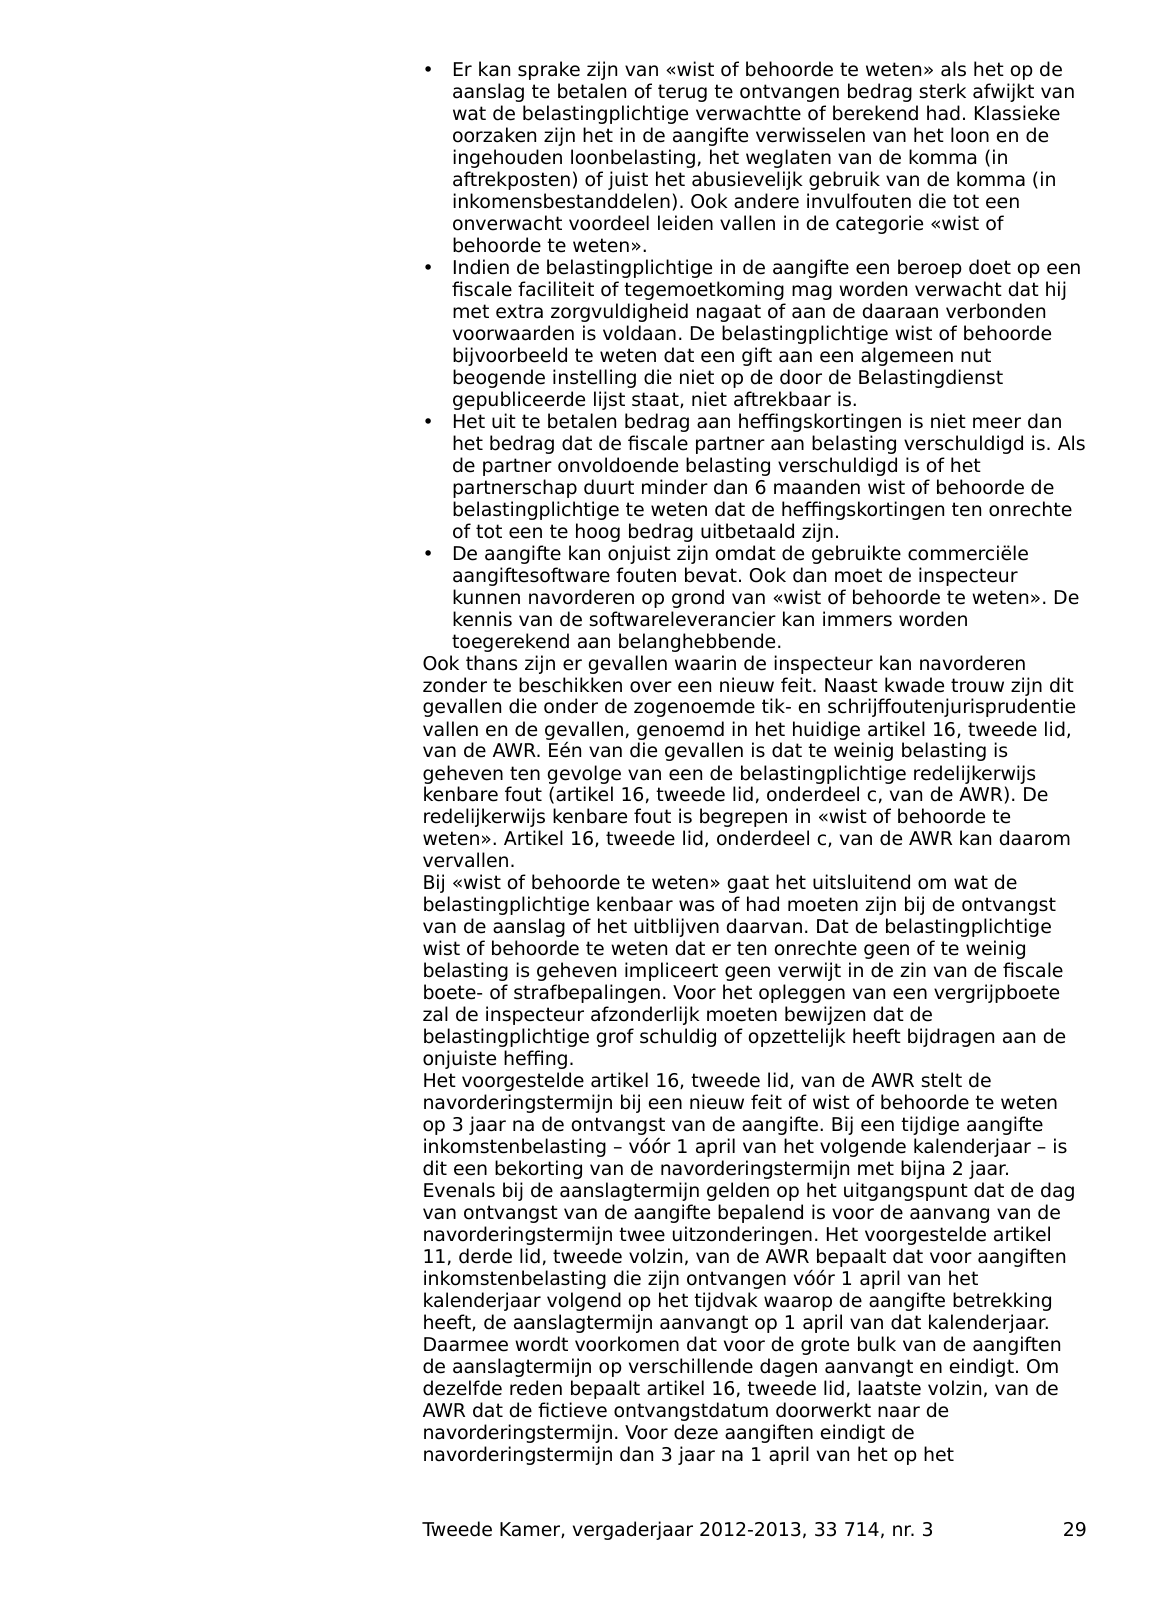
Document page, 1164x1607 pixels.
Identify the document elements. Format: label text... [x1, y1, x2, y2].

text • Er kan sprake zijn van «wist of behoorde te weten» als het op de aanslag te betalen of terug te ontvangen bedrag sterk afwijkt van wat de belastingplichtige verwachtte of berekend had. Klassieke oorzaken zijn het in de aangifte verwisselen van het loon en de ingehouden loonbelasting, het weglaten van de komma (in aftrekposten) of juist het abusievelijk gebruik van de komma (in inkomensbestanddelen). Ook andere invulfouten die tot een onverwacht voordeel leiden vallen in de categorie «wist of behoorde te weten». [422, 59, 1087, 257]
text Bij «wist of behoorde te weten» gaat het uitsluitend om wat de belastingplichtige kenbaar was of had moeten zijn bij de ontvangst van de aanslag of het uitblijven daarvan. Dat de belastingplichtige wist of behoorde te weten dat er ten onrechte geen of te weinig belasting is geheven impliceert geen verwijt in de zin van de fiscale boete- of strafbepalingen. Voor het opleggen van een vergrijpboete zal de inspecteur afzonderlijk moeten bewijzen dat de belastingplichtige grof schuldig of opzettelijk heeft bijdragen aan de onjuiste heffing. [422, 872, 1087, 1070]
text Ook thans zijn er gevallen waarin de inspecteur kan navorderen zonder te beschikken over een nieuw feit. Naast kwade trouw zijn dit gevallen die onder de zogenoemde tik- en schrijffoutenjurisprudentie vallen en de gevallen, genoemd in het huidige artikel 16, tweede lid, van de AWR. Eén van die gevallen is dat te weinig belasting is geheven ten gevolge van een de belastingplichtige redelijkerwijs kenbare fout (artikel 16, tweede lid, onderdeel c, van de AWR). De redelijkerwijs kenbare fout is begrepen in «wist of behoorde te weten». Artikel 16, tweede lid, onderdeel c, van de AWR kan daarom vervallen. [422, 652, 1087, 872]
text • De aangifte kan onjuist zijn omdat de gebruikte commerciële aangiftesoftware fouten bevat. Ook dan moet de inspecteur kunnen navorderen op grond van «wist of behoorde te weten». De kennis van de softwareleverancier kan immers worden toegerekend aan belanghebbende. [422, 543, 1087, 652]
text • Indien de belastingplichtige in de aangifte een beroep doet op een fiscale faciliteit of tegemoetkoming mag worden verwacht dat hij met extra zorgvuldigheid nagaat of aan de daaraan verbonden voorwaarden is voldaan. De belastingplichtige wist of behoorde bijvoorbeeld te weten dat een gift aan een algemeen nut beogende instelling die niet op de door de Belastingdienst gepubliceerde lijst staat, niet aftrekbaar is. [422, 257, 1087, 411]
text Het voorgestelde artikel 16, tweede lid, van de AWR stelt de navorderingstermijn bij een nieuw feit of wist of behoorde te weten op 3 jaar na de ontvangst van de aangifte. Bij een tijdige aangifte inkomstenbelasting – vóór 1 april van het volgende kalenderjaar – is dit een bekorting van de navorderingstermijn met bijna 2 jaar. Evenals bij de aanslagtermijn gelden op het uitgangspunt dat de dag van ontvangst van de aangifte bepalend is voor de aanvang van de navorderingstermijn twee uitzonderingen. Het voorgestelde artikel 11, derde lid, tweede volzin, van de AWR bepaalt dat voor aangiften inkomstenbelasting die zijn ontvangen vóór 1 april van het kalenderjaar volgend op het tijdvak waarop de aangifte betrekking heeft, de aanslagtermijn aanvangt op 1 april van dat kalenderjaar. Daarmee wordt voorkomen dat voor de grote bulk van de aangiften de aanslagtermijn op verschillende dagen aanvangt en eindigt. Om dezelfde reden bepaalt artikel 16, tweede lid, laatste volzin, van de AWR dat de fictieve ontvangstdatum doorwerkt naar de navorderingstermijn. Voor deze aangiften eindigt de navorderingstermijn dan 3 jaar na 1 april van het op het [422, 1070, 1087, 1466]
text • Het uit te betalen bedrag aan heffingskortingen is niet meer dan het bedrag dat de fiscale partner aan belasting verschuldigd is. Als de partner onvoldoende belasting verschuldigd is of het partnerschap duurt minder dan 6 maanden wist of behoorde de belastingplichtige te weten dat de heffingskortingen ten onrechte of tot een te hoog bedrag uitbetaald zijn. [422, 411, 1087, 543]
